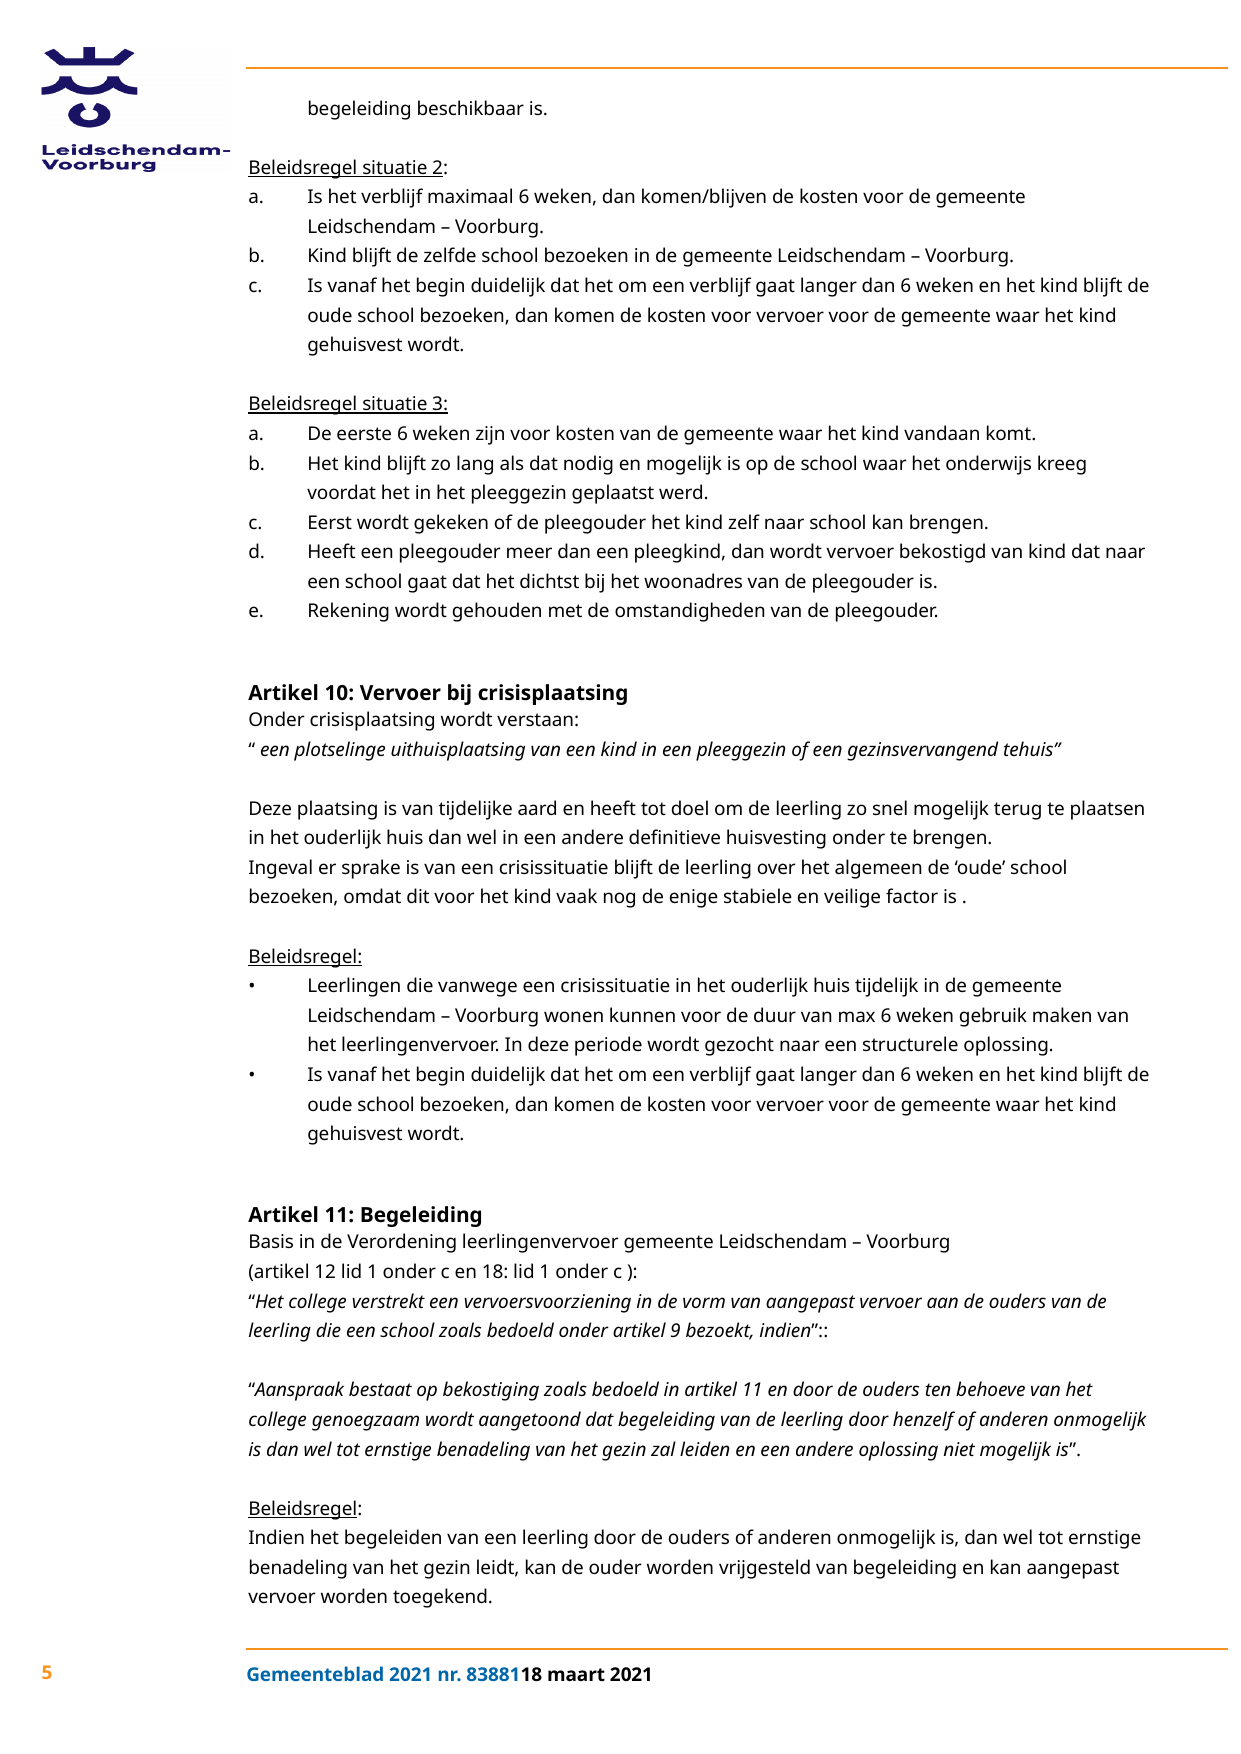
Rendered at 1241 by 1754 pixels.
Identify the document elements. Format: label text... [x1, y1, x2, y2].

text Artikel 11: Begeleiding [248, 1200, 1152, 1229]
text “Het college verstrekt een vervoersvoorziening in de vorm van aangepast vervoer aan de ouders van de leerling die een school zoals bedoeld onder artikel 9 bezoekt, indien”:: [248, 1288, 1152, 1343]
text Beleidsregel: [248, 1495, 1152, 1521]
text Ingeval er sprake is van een crisissituatie blijft de leerling over het algemeen de ‘oude’ school bezoeken, omdat dit voor het kind vaak nog de enige stabiele en veilige factor is . [248, 854, 1152, 909]
text “Aanspraak bestaat op bekostiging zoals bedoeld in artikel 11 en door de ouders ten behoeve van het college genoegzaam wordt aangetoond dat begeleiding van de leerling door henzelf of anderen onmogelijk is dan wel tot ernstige benadeling van het gezin zal leiden en een andere oplossing niet mogelijk is”. [248, 1377, 1152, 1462]
list begeleiding beschikbaar is. [248, 95, 1152, 121]
text Basis in de Verordening leerlingenvervoer gemeente Leidschendam – Voorburg [248, 1229, 1152, 1254]
list Het kind blijft zo lang als dat nodig en mogelijk is op de school waar het onderwijs kreeg voordat het in het pleeggezin geplaatst werd. [248, 450, 1152, 505]
text Indien het begeleiden van een leerling door de ouders of anderen onmogelijk is, dan wel tot ernstige benadeling van het gezin leidt, kan de ouder worden vrijgesteld van begeleiding en kan aangepast vervoer worden toegekend. [248, 1524, 1152, 1609]
text Onder crisisplaatsing wordt verstaan: [248, 706, 1152, 732]
text “ een plotselinge uithuisplaatsing van een kind in een pleeggezin of een gezinsvervangend tehuis” [248, 736, 1152, 761]
text Beleidsregel situatie 2: [248, 154, 1152, 180]
list Kind blijft de zelfde school bezoeken in de gemeente Leidschendam – Voorburg. [248, 243, 1152, 268]
list Heeft een pleegouder meer dan een pleegkind, dan wordt vervoer bekostigd van kind dat naar een school gaat dat het dichtst bij het woonadres van de pleegouder is. [248, 538, 1152, 594]
list Rekening wordt gehouden met de omstandigheden van de pleegouder. [248, 598, 1152, 623]
text (artikel 12 lid 1 onder c en 18: lid 1 onder c ): [248, 1258, 1152, 1284]
list Eerst wordt gekeken of de pleegouder het kind zelf naar school kan brengen. [248, 509, 1152, 535]
list Is vanaf het begin duidelijk dat het om een verblijf gaat langer dan 6 weken en het kind blijft de oude school bezoeken, dan komen de kosten voor vervoer voor de gemeente waar het kind gehuisvest wordt. [248, 272, 1152, 357]
text Deze plaatsing is van tijdelijke aard en heeft tot doel om de leerling zo snel mogelijk terug te plaatsen in het ouderlijk huis dan wel in een andere definitieve huisvesting onder te brengen. [248, 795, 1152, 850]
text Beleidsregel situatie 3: [248, 391, 1152, 416]
text Beleidsregel: [248, 943, 1152, 968]
picture [41, 47, 231, 172]
text Artikel 10: Vervoer bij crisisplaatsing [248, 678, 1152, 706]
list Is het verblijf maximaal 6 weken, dan komen/blijven de kosten voor de gemeente Leidschendam – Voorburg. [248, 183, 1152, 239]
list Is vanaf het begin duidelijk dat het om een verblijf gaat langer dan 6 weken en het kind blijft de oude school bezoeken, dan komen de kosten voor vervoer voor de gemeente waar het kind gehuisvest wordt. [248, 1061, 1152, 1146]
list De eerste 6 weken zijn voor kosten van de gemeente waar het kind vandaan komt. [248, 420, 1152, 446]
list Leerlingen die vanwege een crisissituatie in het ouderlijk huis tijdelijk in de gemeente Leidschendam – Voorburg wonen kunnen voor de duur van max 6 weken gebruik maken van het leerlingenvervoer. In deze periode wordt gezocht naar een structurele oplossing. [248, 972, 1152, 1057]
